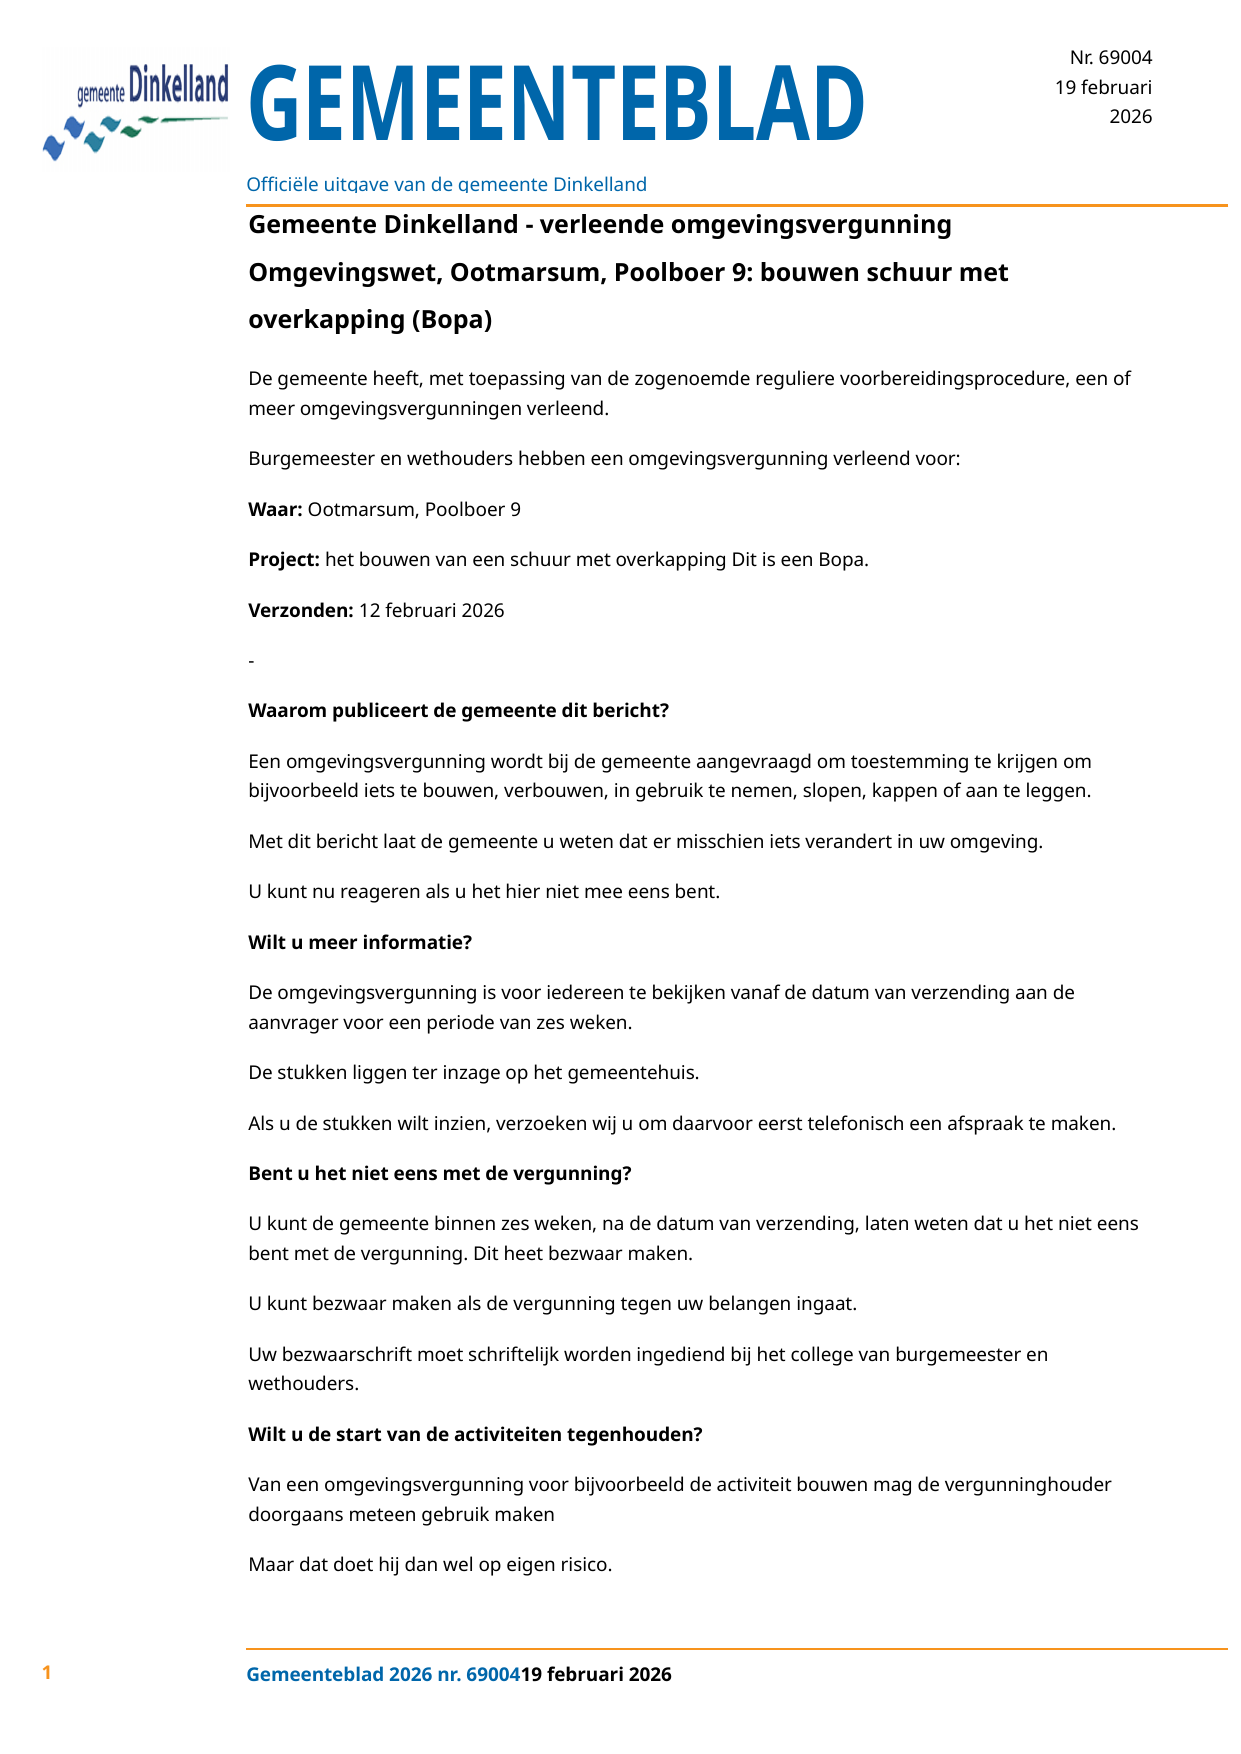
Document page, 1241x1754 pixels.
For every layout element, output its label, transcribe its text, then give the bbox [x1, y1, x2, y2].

text Waar: Ootmarsum, Poolboer 9 [248, 496, 1152, 522]
text Met dit bericht laat de gemeente u weten dat er misschien iets verandert in uw omgeving. [248, 828, 1152, 854]
text U kunt bezwaar maken als de vergunning tegen uw belangen ingaat. [248, 1291, 1152, 1316]
text Wilt u de start van de activiteiten tegenhouden? [248, 1421, 1152, 1447]
text Wilt u meer informatie? [248, 929, 1152, 954]
text Een omgevingsvergunning wordt bij de gemeente aangevraagd om toestemming te krijgen om bijvoorbeeld iets te bouwen, verbouwen, in gebruik te nemen, slopen, kappen of aan te leggen. [248, 748, 1152, 803]
text Verzonden: 12 februari 2026 [248, 597, 1152, 622]
text De gemeente heeft, met toepassing van de zogenoemde reguliere voorbereidingsprocedure, een of meer omgevingsvergunningen verleend. [248, 366, 1152, 421]
text Gemeente Dinkelland - verleende omgevingsvergunning Omgevingswet, Ootmarsum, Poolboer 9: bouwen schuur met overkapping (Bopa) [248, 207, 1152, 336]
text Van een omgevingsvergunning voor bijvoorbeeld de activiteit bouwen mag de vergunninghouder doorgaans meteen gebruik maken [248, 1471, 1152, 1527]
text Waarom publiceert de gemeente dit bericht? [248, 698, 1152, 723]
text U kunt de gemeente binnen zes weken, na de datum van verzending, laten weten dat u het niet eens bent met de vergunning. Dit heet bezwaar maken. [248, 1211, 1152, 1266]
text De stukken liggen ter inzage op het gemeentehuis. [248, 1059, 1152, 1085]
text Project: het bouwen van een schuur met overkapping Dit is een Bopa. [248, 546, 1152, 572]
text Uw bezwaarschrift moet schriftelijk worden ingediend bij het college van burgemeester en wethouders. [248, 1341, 1152, 1396]
text Als u de stukken wilt inzien, verzoeken wij u om daarvoor eerst telefonisch een afspraak te maken. [248, 1110, 1152, 1135]
text - [248, 647, 1152, 673]
text Bent u het niet eens met de vergunning? [248, 1160, 1152, 1186]
picture [41, 47, 231, 172]
text Burgemeester en wethouders hebben een omgevingsvergunning verleend voor: [248, 446, 1152, 471]
text De omgevingsvergunning is voor iedereen te bekijken vanaf de datum van verzending aan de aanvrager voor een periode van zes weken. [248, 979, 1152, 1034]
text Maar dat doet hij dan wel op eigen risico. [248, 1551, 1152, 1577]
text U kunt nu reageren als u het hier niet mee eens bent. [248, 878, 1152, 904]
